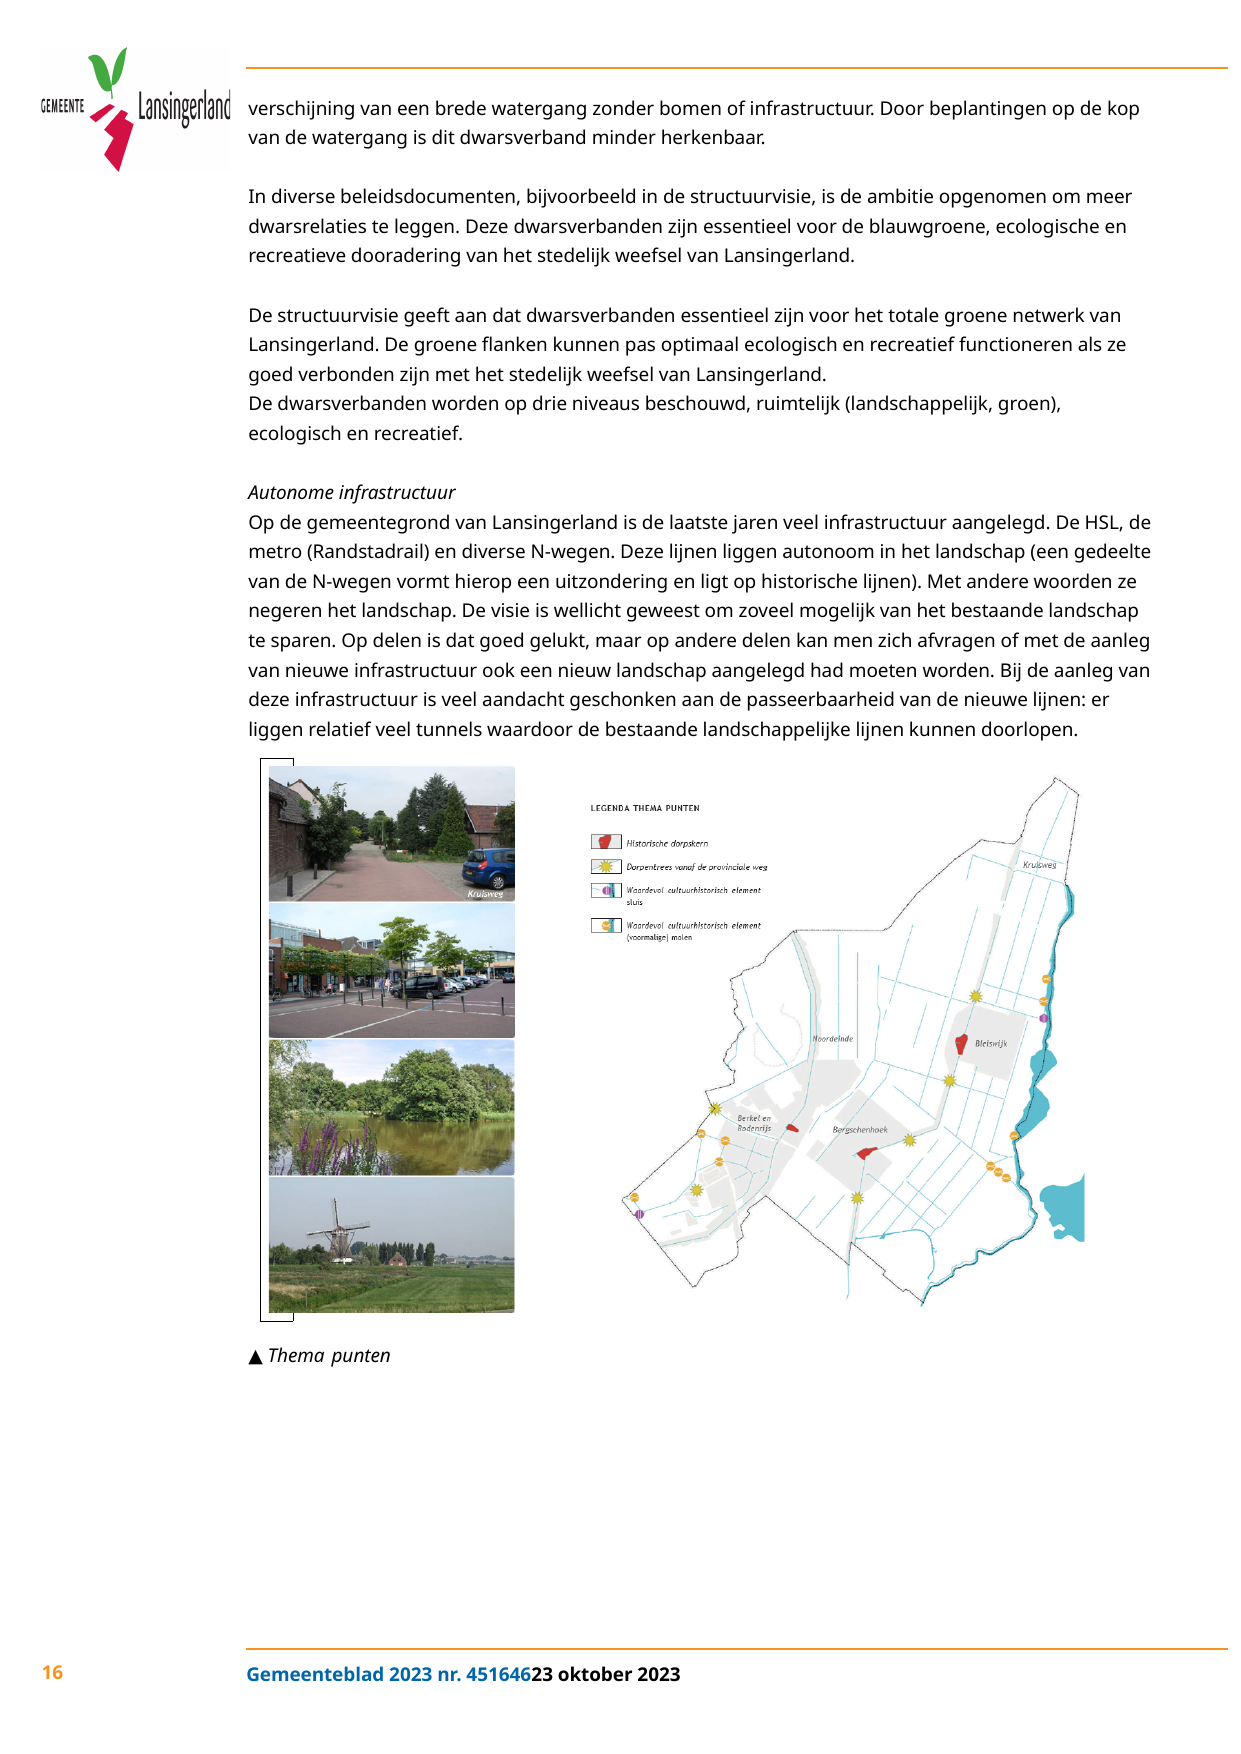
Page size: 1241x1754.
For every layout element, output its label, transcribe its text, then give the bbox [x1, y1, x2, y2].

text Op de gemeentegrond van Lansingerland is de laatste jaren veel infrastructuur aangelegd. De HSL, de metro (Randstadrail) en diverse N-wegen. Deze lijnen liggen autonoom in het landschap (een gedeelte van de N-wegen vormt hierop een uitzondering en ligt op historische lijnen). Met andere woorden ze negeren het landschap. De visie is wellicht geweest om zoveel mogelijk van het bestaande landschap te sparen. Op delen is dat goed gelukt, maar op andere delen kan men zich afvragen of met de aanleg van nieuwe infrastructuur ook een nieuw landschap aangelegd had moeten worden. Bij de aanleg van deze infrastructuur is veel aandacht geschonken aan de passeerbaarheid van de nieuwe lijnen: er liggen relatief veel tunnels waardoor de bestaande landschappelijke lijnen kunnen doorlopen. [248, 509, 1152, 742]
picture [41, 47, 231, 172]
picture [268, 766, 1173, 1313]
text Autonome infrastructuur [248, 479, 1152, 505]
text In diverse beleidsdocumenten, bijvoorbeeld in de structuurvisie, is de ambitie opgenomen om meer dwarsrelaties te leggen. Deze dwarsverbanden zijn essentieel voor de blauwgroene, ecologische en recreatieve dooradering van het stedelijk weefsel van Lansingerland. [248, 183, 1152, 268]
text De structuurvisie geeft aan dat dwarsverbanden essentieel zijn voor het totale groene netwerk van Lansingerland. De groene flanken kunnen pas optimaal ecologisch en recreatief functioneren als ze goed verbonden zijn met het stedelijk weefsel van Lansingerland. [248, 302, 1152, 387]
text ▲ Thema punten [248, 1343, 1152, 1368]
text De dwarsverbanden worden op drie niveaus beschouwd, ruimtelijk (landschappelijk, groen), ecologisch en recreatief. [248, 391, 1152, 446]
text verschijning van een brede watergang zonder bomen of infrastructuur. Door beplantingen op de kop van de watergang is dit dwarsverband minder herkenbaar. [248, 95, 1152, 150]
